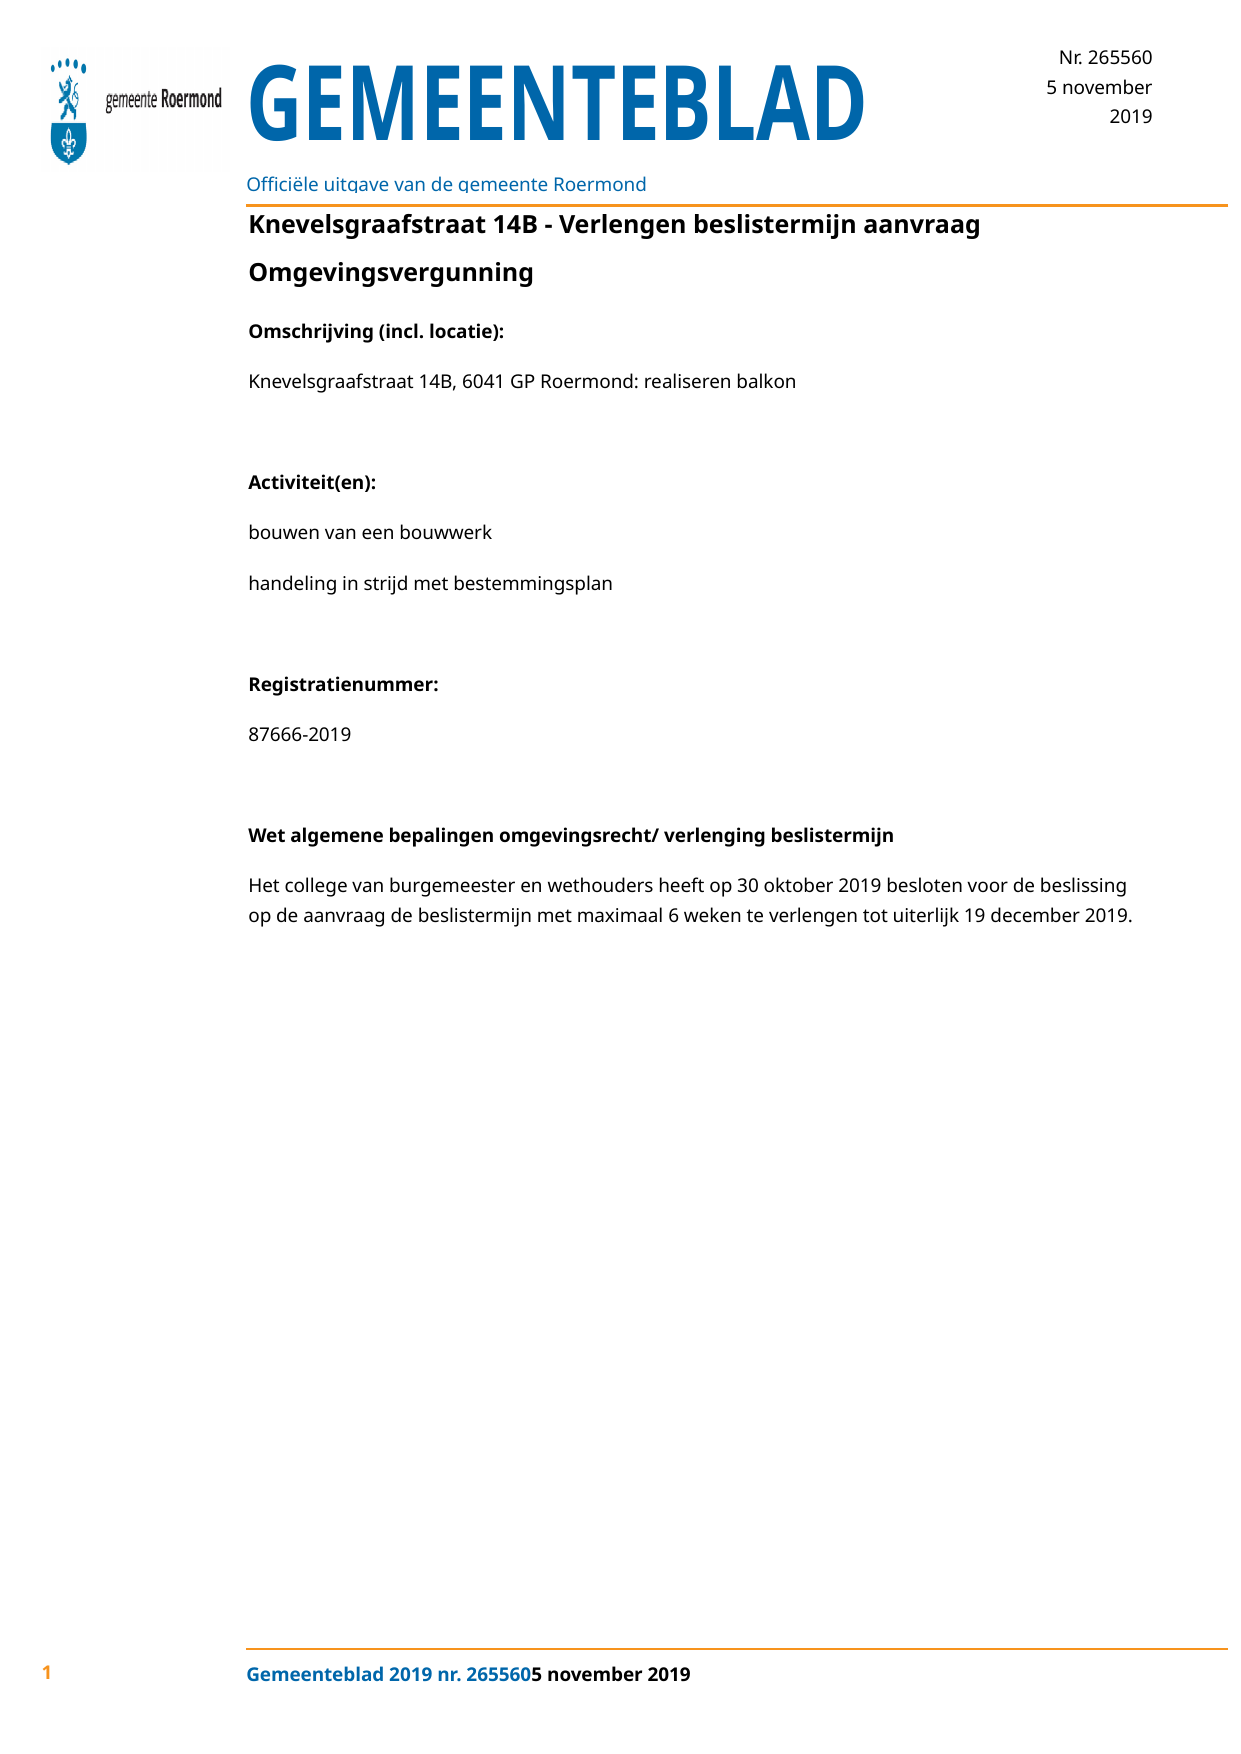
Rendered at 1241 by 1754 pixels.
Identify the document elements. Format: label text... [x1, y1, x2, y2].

text Wet algemene bepalingen omgevingsrecht/ verlenging beslistermijn [248, 822, 1152, 848]
picture [41, 47, 231, 172]
text Activiteit(en): [248, 469, 1152, 495]
text handeling in strijd met bestemmingsplan [248, 570, 1152, 596]
text bouwen van een bouwwerk [248, 519, 1152, 545]
text 87666-2019 [248, 721, 1152, 747]
text Registratienummer: [248, 671, 1152, 697]
text Omschrijving (incl. locatie): [248, 318, 1152, 344]
text Het college van burgemeester en wethouders heeft op 30 oktober 2019 besloten voor de beslissing op de aanvraag de beslistermijn met maximaal 6 weken te verlengen tot uiterlijk 19 december 2019. [248, 872, 1152, 928]
text Knevelsgraafstraat 14B, 6041 GP Roermond: realiseren balkon [248, 368, 1152, 394]
text Knevelsgraafstraat 14B - Verlengen beslistermijn aanvraag Omgevingsvergunning [248, 207, 1152, 288]
